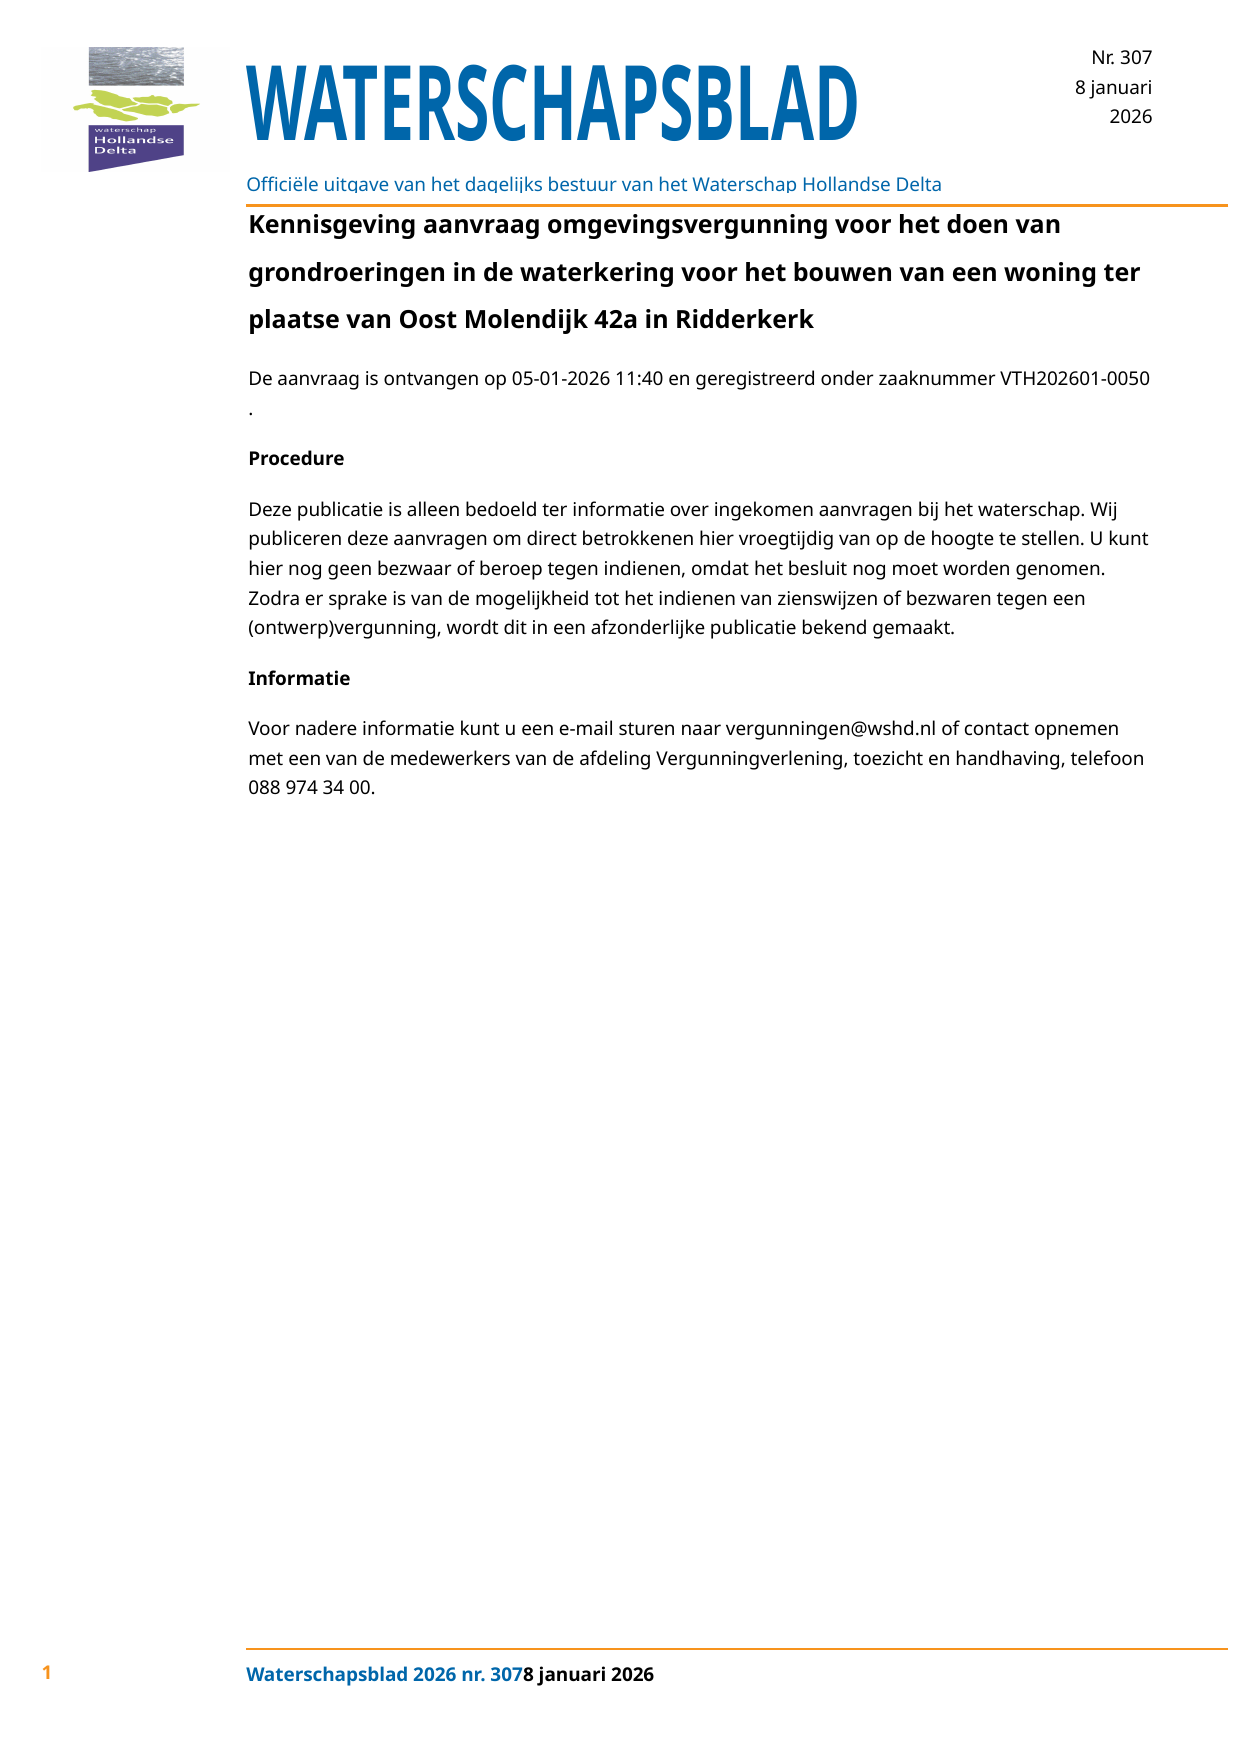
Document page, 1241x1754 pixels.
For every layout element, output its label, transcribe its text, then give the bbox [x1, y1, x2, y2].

text Procedure [248, 446, 1152, 471]
picture [41, 47, 231, 172]
text Deze publicatie is alleen bedoeld ter informatie over ingekomen aanvragen bij het waterschap. Wij publiceren deze aanvragen om direct betrokkenen hier vroegtijdig van op de hoogte te stellen. U kunt hier nog geen bezwaar of beroep tegen indienen, omdat het besluit nog moet worden genomen. Zodra er sprake is van de mogelijkheid tot het indienen van zienswijzen of bezwaren tegen een (ontwerp)vergunning, wordt dit in een afzonderlijke publicatie bekend gemaakt. [248, 496, 1152, 640]
text Kennisgeving aanvraag omgevingsvergunning voor het doen van grondroeringen in de waterkering voor het bouwen van een woning ter plaatse van Oost Molendijk 42a in Ridderkerk [248, 207, 1152, 336]
text Voor nadere informatie kunt u een e-mail sturen naar vergunningen@wshd.nl of contact opnemen met een van de medewerkers van de afdeling Vergunningverlening, toezicht en handhaving, telefoon 088 974 34 00. [248, 715, 1152, 800]
text Informatie [248, 665, 1152, 690]
text De aanvraag is ontvangen op 05-01-2026 11:40 en geregistreerd onder zaaknummer VTH202601-0050 . [248, 366, 1152, 421]
